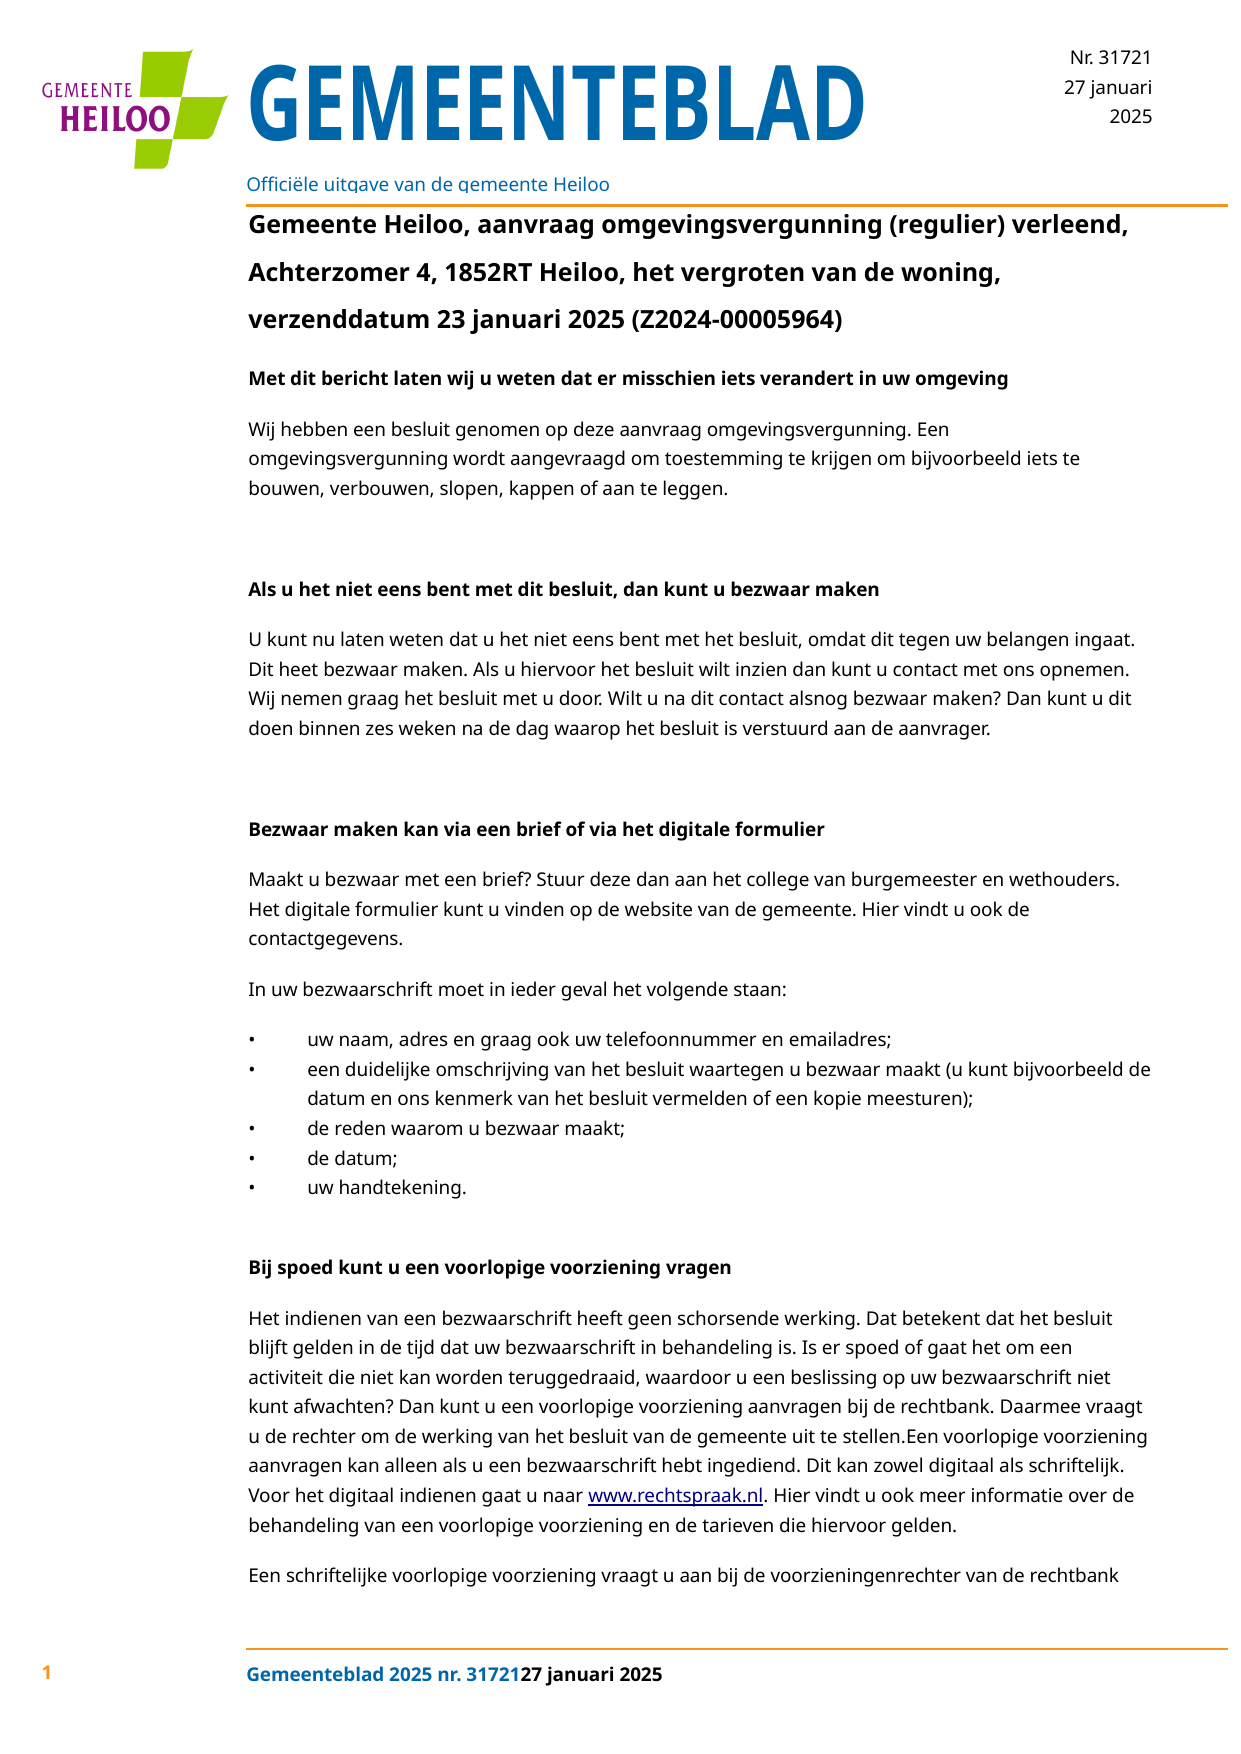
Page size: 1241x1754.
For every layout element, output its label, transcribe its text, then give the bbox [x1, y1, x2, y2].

list uw naam, adres en graag ook uw telefoonnummer en emailadres; [248, 1026, 1152, 1052]
text Het indienen van een bezwaarschrift heeft geen schorsende werking. Dat betekent dat het besluit blijft gelden in de tijd dat uw bezwaarschrift in behandeling is. Is er spoed of gaat het om een activiteit die niet kan worden teruggedraaid, waardoor u een beslissing op uw bezwaarschrift niet kunt afwachten? Dan kunt u een voorlopige voorziening aanvragen bij de rechtbank. Daarmee vraagt u de rechter om de werking van het besluit van de gemeente uit te stellen.Een voorlopige voorziening aanvragen kan alleen als u een bezwaarschrift hebt ingediend. Dit kan zowel digitaal als schriftelijk. Voor het digitaal indienen gaat u naar www.rechtspraak.nl. Hier vindt u ook meer informatie over de behandeling van een voorlopige voorziening en de tarieven die hiervoor gelden. [248, 1305, 1152, 1537]
text Wij hebben een besluit genomen op deze aanvraag omgevingsvergunning. Een omgevingsvergunning wordt aangevraagd om toestemming te krijgen om bijvoorbeeld iets te bouwen, verbouwen, slopen, kappen of aan te leggen. [248, 416, 1152, 501]
picture [41, 47, 231, 172]
text Bij spoed kunt u een voorlopige voorziening vragen [248, 1254, 1152, 1280]
text Als u het niet eens bent met dit besluit, dan kunt u bezwaar maken [248, 576, 1152, 602]
text U kunt nu laten weten dat u het niet eens bent met het besluit, omdat dit tegen uw belangen ingaat. Dit heet bezwaar maken. Als u hiervoor het besluit wilt inzien dan kunt u contact met ons opnemen. Wij nemen graag het besluit met u door. Wilt u na dit contact alsnog bezwaar maken? Dan kunt u dit doen binnen zes weken na de dag waarop het besluit is verstuurd aan de aanvrager. [248, 626, 1152, 741]
list een duidelijke omschrijving van het besluit waartegen u bezwaar maakt (u kunt bijvoorbeeld de datum en ons kenmerk van het besluit vermelden of een kopie meesturen); [248, 1056, 1152, 1111]
text In uw bezwaarschrift moet in ieder geval het volgende staan: [248, 976, 1152, 1002]
list de reden waarom u bezwaar maakt; [248, 1115, 1152, 1141]
text Maakt u bezwaar met een brief? Stuur deze dan aan het college van burgemeester en wethouders. Het digitale formulier kunt u vinden op de website van de gemeente. Hier vindt u ook de contactgegevens. [248, 866, 1152, 951]
text Gemeente Heiloo, aanvraag omgevingsvergunning (regulier) verleend, Achterzomer 4, 1852RT Heiloo, het vergroten van de woning, verzenddatum 23 januari 2025 (Z2024-00005964) [248, 207, 1152, 336]
text Bezwaar maken kan via een brief of via het digitale formulier [248, 816, 1152, 842]
text Met dit bericht laten wij u weten dat er misschien iets verandert in uw omgeving [248, 366, 1152, 391]
list de datum; [248, 1145, 1152, 1170]
list uw handtekening. [248, 1174, 1152, 1200]
text Een schriftelijke voorlopige voorziening vraagt u aan bij de voorzieningenrechter van de rechtbank [248, 1562, 1152, 1588]
